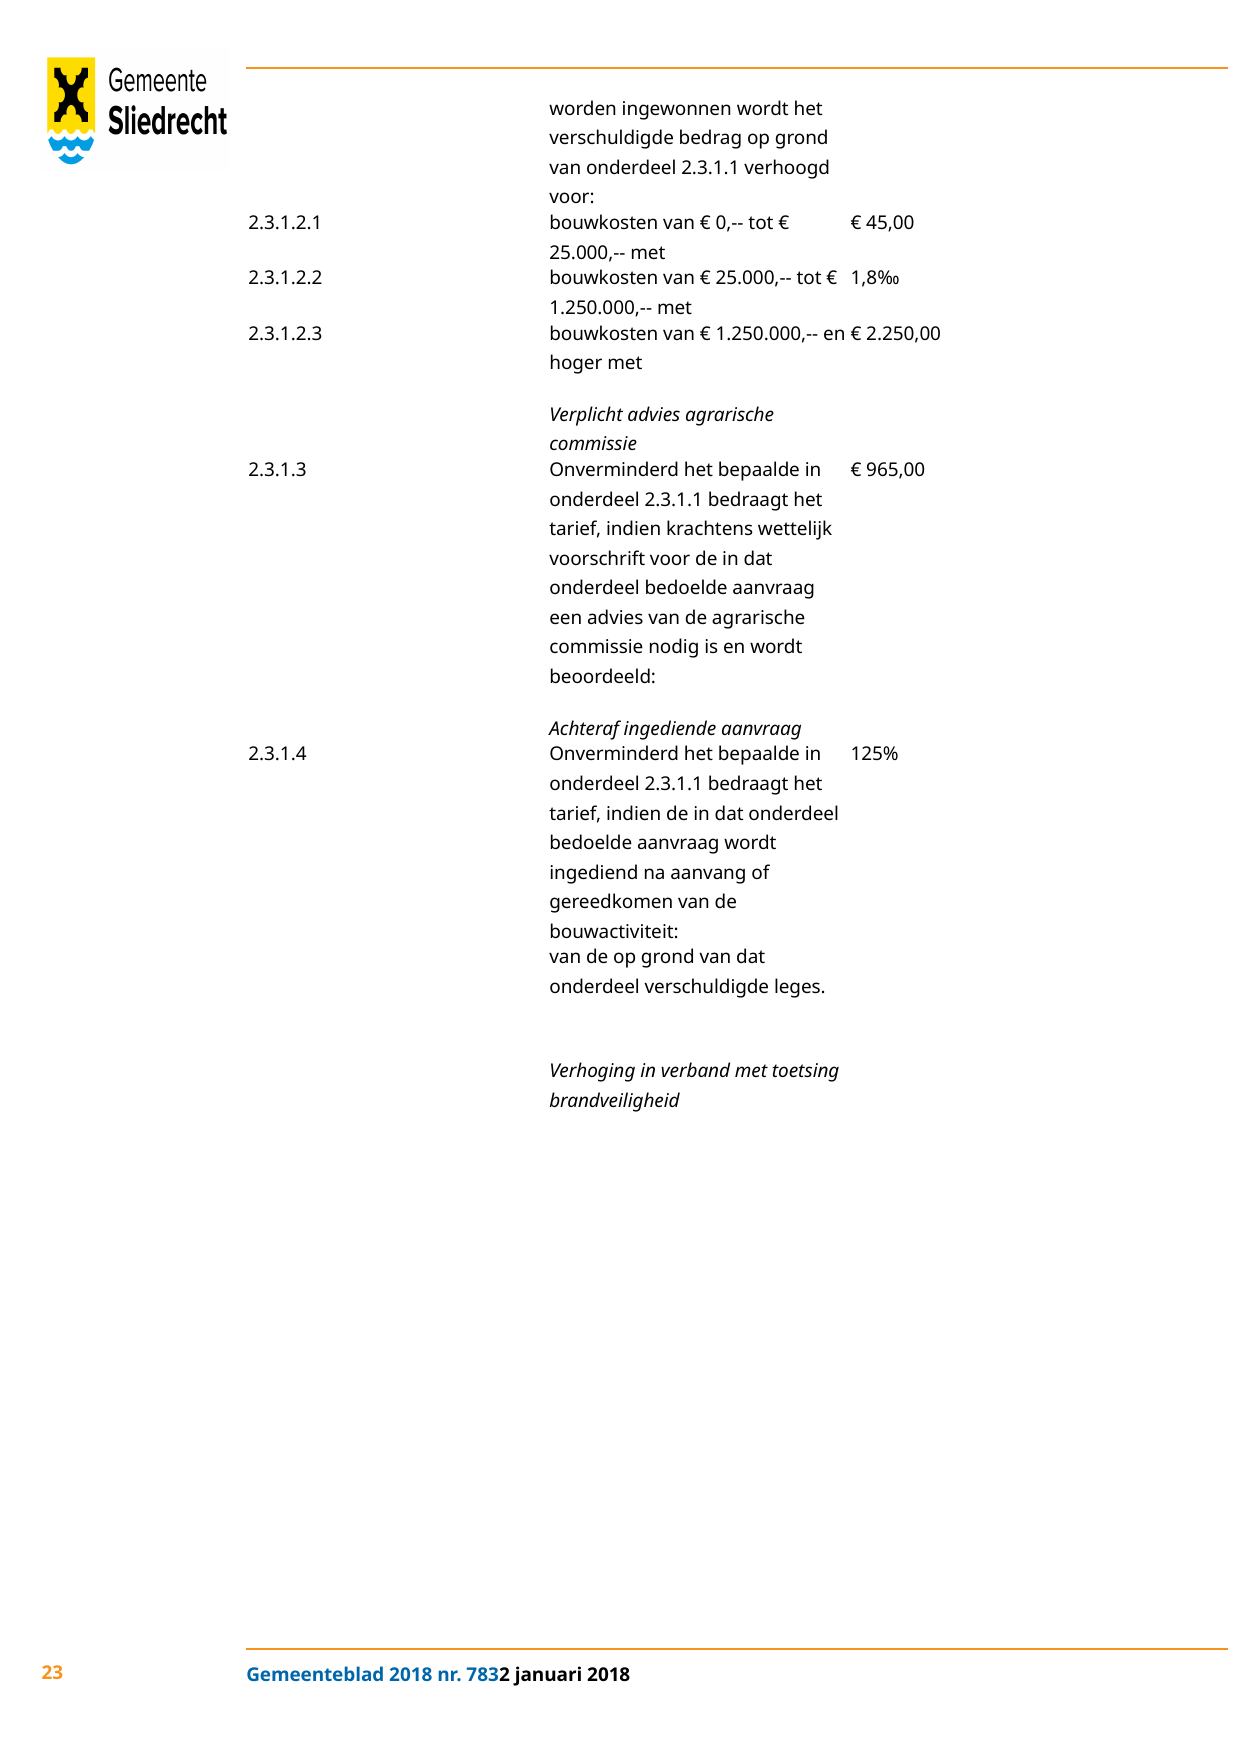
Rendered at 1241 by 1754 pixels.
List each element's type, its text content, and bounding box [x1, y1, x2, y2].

table_cell [248, 689, 549, 715]
table_cell [850, 715, 1152, 741]
table_cell [850, 944, 1152, 999]
table_cell Achteraf ingediende aanvraag [549, 715, 850, 741]
table_header [248, 1058, 549, 1113]
table_cell bouwkosten van € 1.250.000,-- en hoger met [549, 320, 850, 375]
table_cell bouwkosten van € 25.000,-- tot € 1.250.000,-- met [549, 265, 850, 320]
table_cell 2.3.1.4 [248, 741, 549, 944]
table_cell € 45,00 [850, 209, 1152, 264]
table_cell [850, 95, 1152, 209]
table_cell € 965,00 [850, 456, 1152, 689]
table_cell 1,8‰ [850, 265, 1152, 320]
table_header Verhoging in verband met toetsing brandveiligheid [549, 1058, 850, 1113]
table_cell bouwkosten van € 0,-- tot € 25.000,-- met [549, 209, 850, 264]
table_cell 2.3.1.3 [248, 456, 549, 689]
table_cell [850, 689, 1152, 715]
table_cell 2.3.1.2.2 [248, 265, 549, 320]
table_cell € 2.250,00 [850, 320, 1152, 375]
table_cell Onverminderd het bepaalde in onderdeel 2.3.1.1 bedraagt het tarief, indien krachtens wettelijk voorschrift voor de in dat onderdeel bedoelde aanvraag een advies van de agrarische commissie nodig is en wordt beoordeeld: [549, 456, 850, 689]
table_cell [248, 715, 549, 741]
table_cell [248, 401, 549, 456]
table_cell worden ingewonnen wordt het verschuldigde bedrag op grond van onderdeel 2.3.1.1 verhoogd voor: [549, 95, 850, 209]
table_cell [248, 375, 549, 401]
table_cell Verplicht advies agrarische commissie [549, 401, 850, 456]
table_cell [549, 375, 850, 401]
table_cell [549, 689, 850, 715]
table_cell [850, 999, 1152, 1025]
table_cell [248, 95, 549, 209]
table_cell [549, 999, 850, 1025]
table_header [850, 1058, 1152, 1113]
table_cell [248, 944, 549, 999]
table_cell [248, 999, 549, 1025]
table_cell Onverminderd het bepaalde in onderdeel 2.3.1.1 bedraagt het tarief, indien de in dat onderdeel bedoelde aanvraag wordt ingediend na aanvang of gereedkomen van de bouwactiviteit: [549, 741, 850, 944]
table_cell 2.3.1.2.3 [248, 320, 549, 375]
table_cell [850, 401, 1152, 456]
table_cell van de op grond van dat onderdeel verschuldigde leges. [549, 944, 850, 999]
picture [41, 47, 231, 172]
table_cell 2.3.1.2.1 [248, 209, 549, 264]
table_cell [850, 375, 1152, 401]
table_cell 125% [850, 741, 1152, 944]
